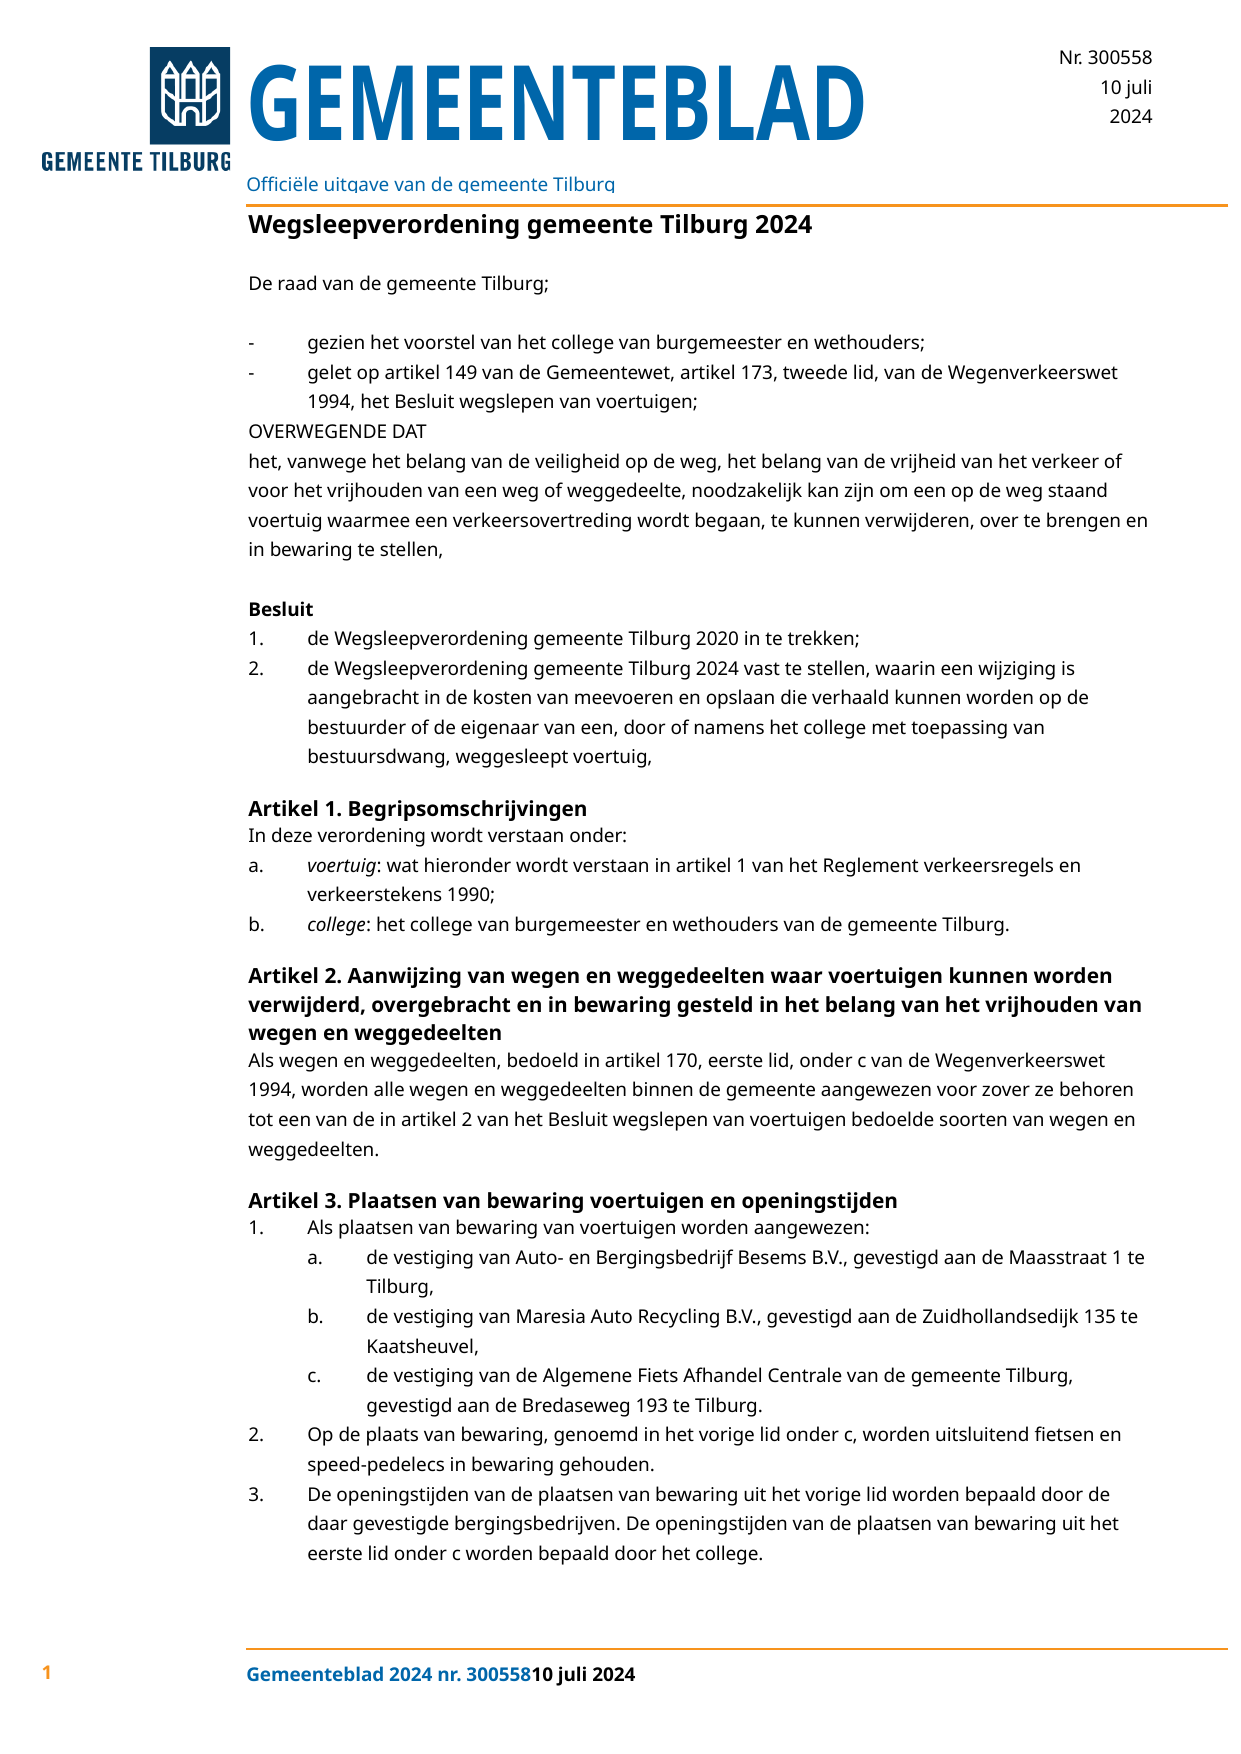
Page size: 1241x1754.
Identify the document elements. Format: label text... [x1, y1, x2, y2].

text Besluit [248, 596, 1152, 621]
text Artikel 3. Plaatsen van bewaring voertuigen en openingstijden [248, 1186, 1152, 1214]
list de vestiging van de Algemene Fiets Afhandel Centrale van de gemeente Tilburg, gevestigd aan de Bredaseweg 193 te Tilburg. [307, 1362, 1152, 1418]
list de vestiging van Maresia Auto Recycling B.V., gevestigd aan de Zuidhollandsedijk 135 te Kaatsheuvel, [307, 1303, 1152, 1359]
list gelet op artikel 149 van de Gemeentewet, artikel 173, tweede lid, van de Wegenverkeerswet 1994, het Besluit wegslepen van voertuigen; [248, 359, 1152, 414]
text Wegsleepverordening gemeente Tilburg 2024 [248, 207, 1152, 241]
text Artikel 2. Aanwijzing van wegen en weggedeelten waar voertuigen kunnen worden verwijderd, overgebracht en in bewaring gesteld in het belang van het vrijhouden van wegen en weggedeelten [248, 962, 1152, 1047]
text Als wegen en weggedeelten, bedoeld in artikel 170, eerste lid, onder c van de Wegenverkeerswet 1994, worden alle wegen en weggedeelten binnen de gemeente aangewezen voor zover ze behoren tot een van de in artikel 2 van het Besluit wegslepen van voertuigen bedoelde soorten van wegen en weggedeelten. [248, 1047, 1152, 1161]
list de vestiging van Auto- en Bergingsbedrijf Besems B.V., gevestigd aan de Maasstraat 1 te Tilburg, [307, 1244, 1152, 1299]
list Als plaatsen van bewaring van voertuigen worden aangewezen: [248, 1214, 1152, 1240]
list de Wegsleepverordening gemeente Tilburg 2024 vast te stellen, waarin een wijziging is aangebracht in de kosten van meevoeren en opslaan die verhaald kunnen worden op de bestuurder of de eigenaar van een, door of namens het college met toepassing van bestuursdwang, weggesleept voertuig, [248, 655, 1152, 769]
list Op de plaats van bewaring, genoemd in het vorige lid onder c, worden uitsluitend fietsen en speed-pedelecs in bewaring gehouden. [248, 1422, 1152, 1477]
list De openingstijden van de plaatsen van bewaring uit het vorige lid worden bepaald door de daar gevestigde bergingsbedrijven. De openingstijden van de plaatsen van bewaring uit het eerste lid onder c worden bepaald door het college. [248, 1481, 1152, 1566]
list de Wegsleepverordening gemeente Tilburg 2020 in te trekken; [248, 625, 1152, 651]
list college: het college van burgemeester en wethouders van de gemeente Tilburg. [248, 911, 1152, 937]
list gezien het voorstel van het college van burgemeester en wethouders; [248, 329, 1152, 355]
text het, vanwege het belang van de veiligheid op de weg, het belang van de vrijheid van het verkeer of voor het vrijhouden van een weg of weggedeelte, noodzakelijk kan zijn om een op de weg staand voertuig waarmee een verkeersovertreding wordt begaan, te kunnen verwijderen, over te brengen en in bewaring te stellen, [248, 448, 1152, 562]
text Artikel 1. Begripsomschrijvingen [248, 794, 1152, 822]
text In deze verordening wordt verstaan onder: [248, 822, 1152, 848]
list voertuig: wat hieronder wordt verstaan in artikel 1 van het Reglement verkeersregels en verkeerstekens 1990; [248, 852, 1152, 907]
picture [41, 47, 231, 172]
text De raad van de gemeente Tilburg; [248, 270, 1152, 296]
text OVERWEGENDE DAT [248, 418, 1152, 444]
